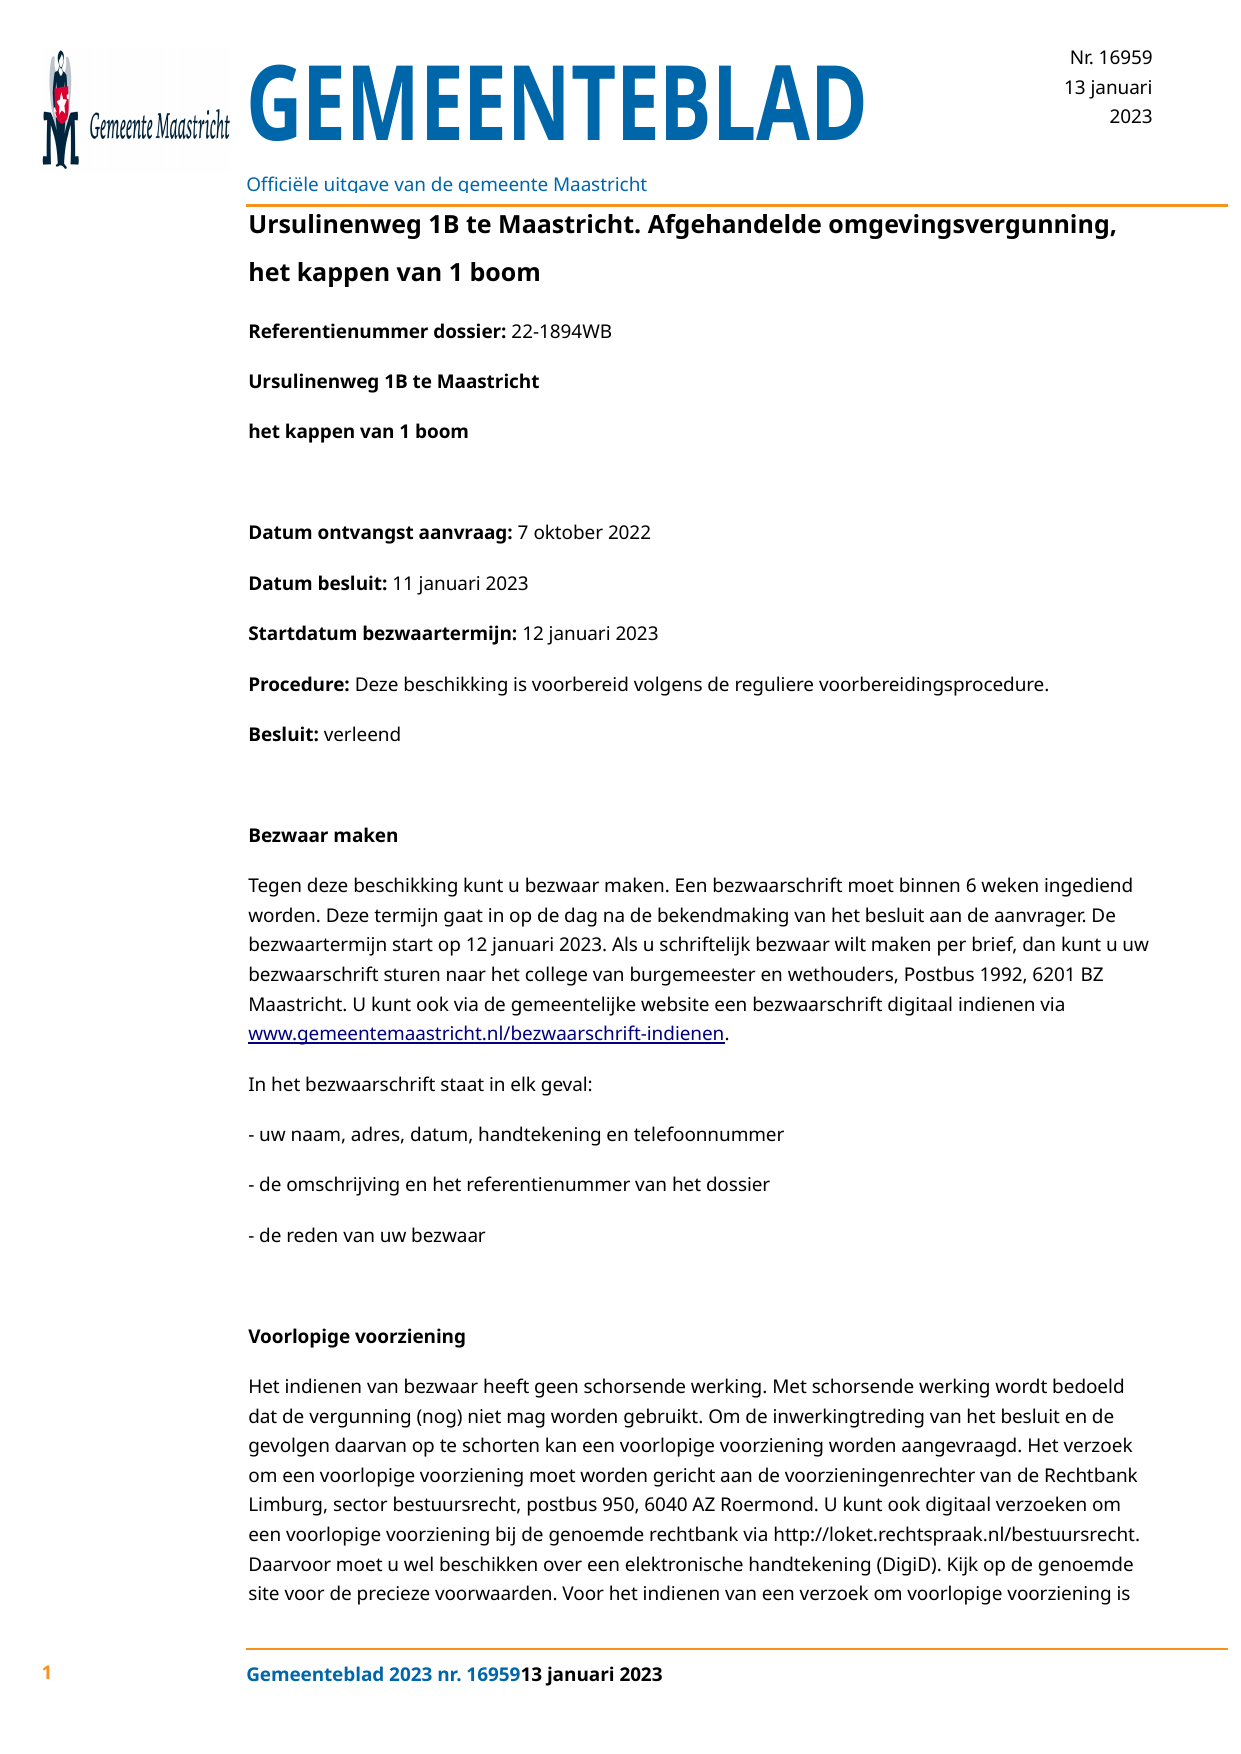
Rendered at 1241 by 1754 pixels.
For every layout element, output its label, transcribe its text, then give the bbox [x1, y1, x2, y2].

text Ursulinenweg 1B te Maastricht. Afgehandelde omgevingsvergunning, het kappen van 1 boom [248, 207, 1152, 288]
text Bezwaar maken [248, 822, 1152, 848]
picture [41, 47, 231, 172]
text Voorlopige voorziening [248, 1323, 1152, 1349]
text Datum besluit: 11 januari 2023 [248, 570, 1152, 596]
text In het bezwaarschrift staat in elk geval: [248, 1071, 1152, 1097]
text Procedure: Deze beschikking is voorbereid volgens de reguliere voorbereidingsprocedure. [248, 671, 1152, 697]
text het kappen van 1 boom [248, 419, 1152, 444]
text Ursulinenweg 1B te Maastricht [248, 368, 1152, 394]
text Besluit: verleend [248, 721, 1152, 747]
text Het indienen van bezwaar heeft geen schorsende werking. Met schorsende werking wordt bedoeld dat de vergunning (nog) niet mag worden gebruikt. Om de inwerkingtreding van het besluit en de gevolgen daarvan op te schorten kan een voorlopige voorziening worden aangevraagd. Het verzoek om een voorlopige voorziening moet worden gericht aan de voorzieningenrechter van de Rechtbank Limburg, sector bestuursrecht, postbus 950, 6040 AZ Roermond. U kunt ook digitaal verzoeken om een voorlopige voorziening bij de genoemde rechtbank via http://loket.rechtspraak.nl/bestuursrecht. Daarvoor moet u wel beschikken over een elektronische handtekening (DigiD). Kijk op de genoemde site voor de precieze voorwaarden. Voor het indienen van een verzoek om voorlopige voorziening is [248, 1373, 1152, 1606]
text - de omschrijving en het referentienummer van het dossier [248, 1172, 1152, 1197]
text Startdatum bezwaartermijn: 12 januari 2023 [248, 620, 1152, 646]
text - de reden van uw bezwaar [248, 1222, 1152, 1248]
text Tegen deze beschikking kunt u bezwaar maken. Een bezwaarschrift moet binnen 6 weken ingediend worden. Deze termijn gaat in op de dag na de bekendmaking van het besluit aan de aanvrager. De bezwaartermijn start op 12 januari 2023. Als u schriftelijk bezwaar wilt maken per brief, dan kunt u uw bezwaarschrift sturen naar het college van burgemeester en wethouders, Postbus 1992, 6201 BZ Maastricht. U kunt ook via de gemeentelijke website een bezwaarschrift digitaal indienen via www.gemeentemaastricht.nl/bezwaarschrift-indienen. [248, 872, 1152, 1046]
text Referentienummer dossier: 22-1894WB [248, 318, 1152, 344]
text Datum ontvangst aanvraag: 7 oktober 2022 [248, 519, 1152, 545]
text - uw naam, adres, datum, handtekening en telefoonnummer [248, 1121, 1152, 1147]
